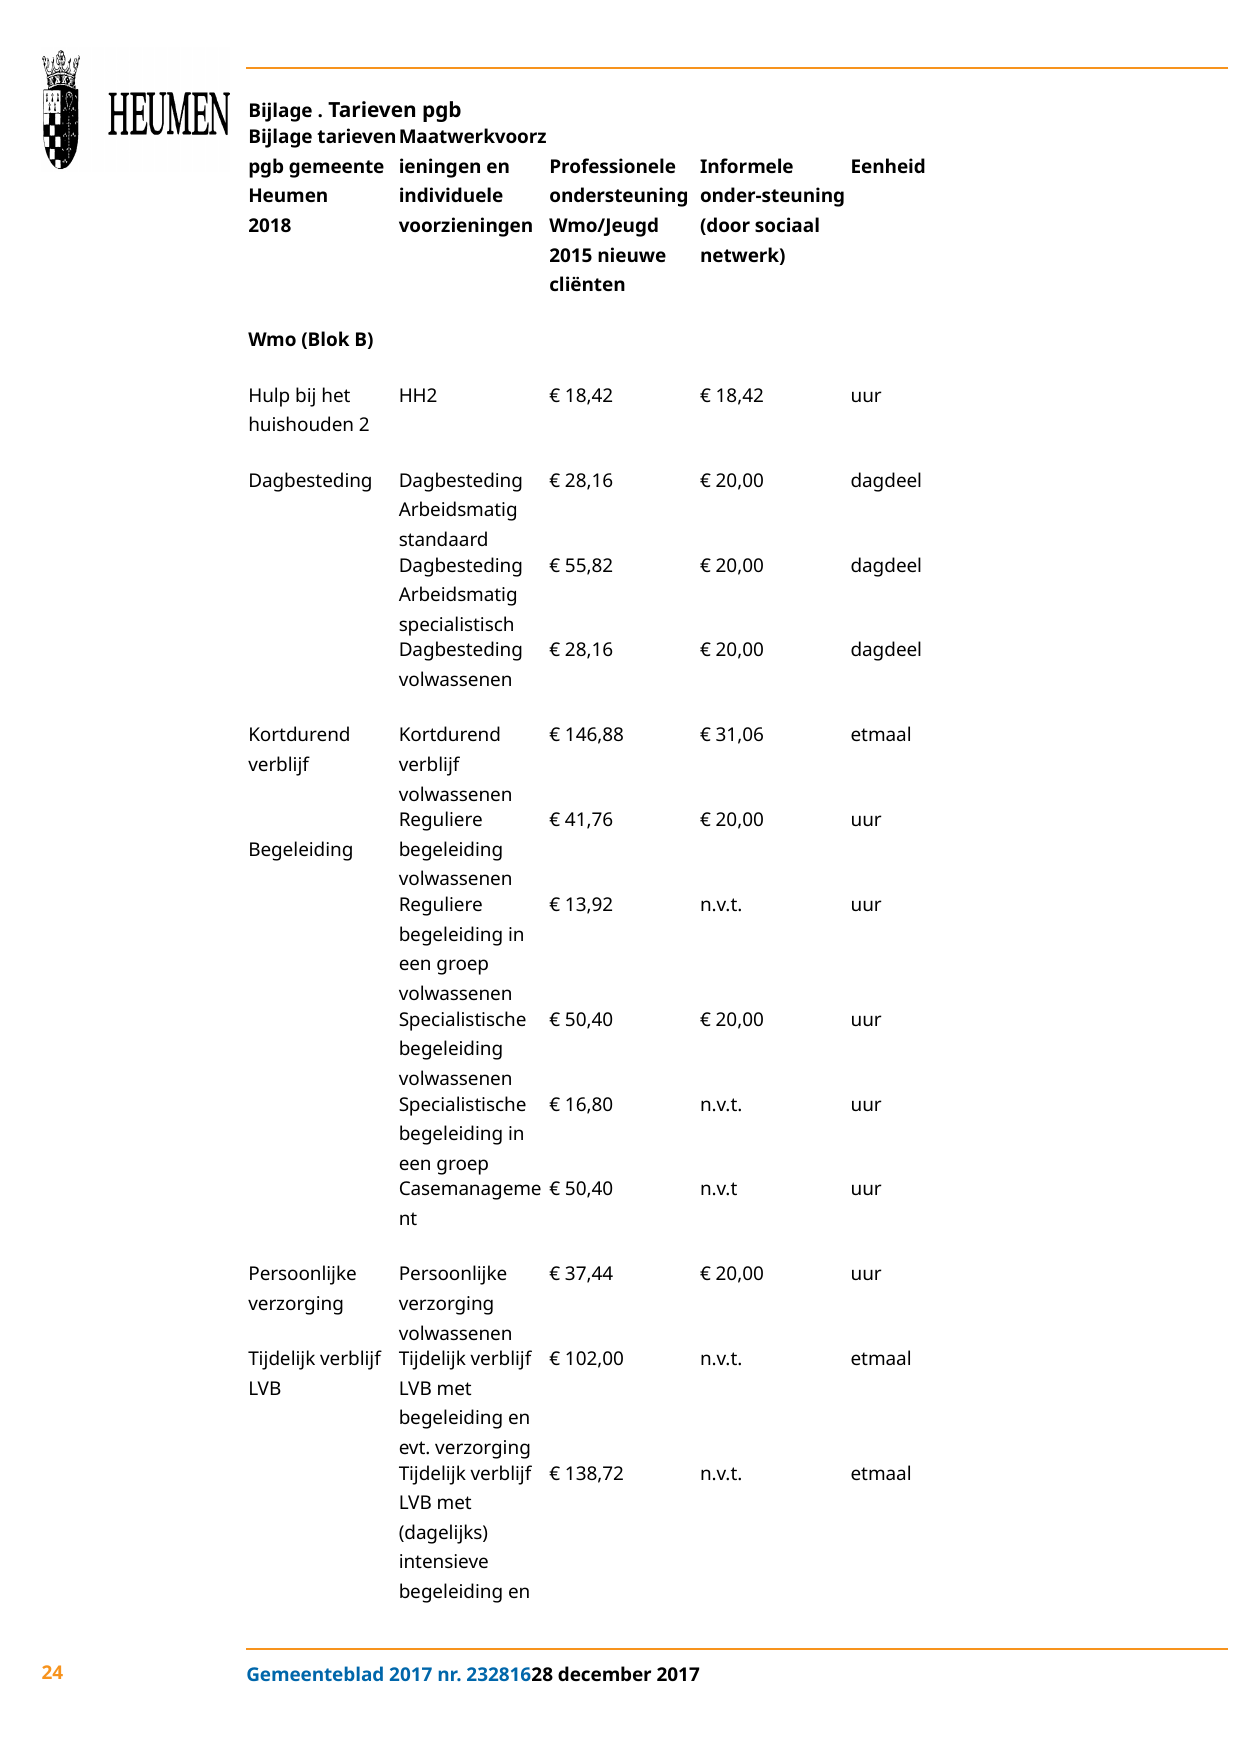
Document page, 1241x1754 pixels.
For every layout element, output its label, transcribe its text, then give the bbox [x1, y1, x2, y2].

table_cell € 20,00 [700, 552, 850, 637]
table_cell Dagbesteding Arbeidsmatig specialistisch [399, 552, 549, 637]
table_cell Reguliere begeleiding volwassenen [399, 806, 549, 891]
table_cell uur [850, 1176, 1001, 1261]
table_cell dagdeel [850, 552, 1001, 637]
table_cell Reguliere begeleiding in een groep volwassenen [399, 891, 549, 1006]
picture [41, 47, 231, 172]
table_cell € 28,16 [549, 637, 700, 722]
table_cell uur [850, 1261, 1001, 1345]
table_cell [850, 297, 1001, 382]
table_cell € 20,00 [700, 637, 850, 722]
table_cell € 41,76 [549, 806, 700, 891]
table_cell [549, 297, 700, 382]
table_cell Kortdurend verblijf volwassenen [399, 722, 549, 806]
table_cell Specialistische begeleiding in een groep [399, 1091, 549, 1176]
table_cell € 13,92 [549, 891, 700, 1006]
table_cell Persoonlijke verzorging [248, 1261, 398, 1345]
table_cell etmaal [850, 1460, 1001, 1604]
table_cell Kortdurend verblijf [248, 722, 398, 806]
table_cell [248, 891, 398, 1006]
table_cell € 20,00 [700, 1006, 850, 1091]
table_cell Tijdelijk verblijf LVB met (dagelijks) intensieve begeleiding en [399, 1460, 549, 1604]
table_cell € 138,72 [549, 1460, 700, 1604]
table_cell uur [850, 891, 1001, 1006]
table_cell Wmo (Blok B) [248, 297, 398, 382]
table_cell [248, 1176, 398, 1261]
table_cell [700, 297, 850, 382]
table_cell € 55,82 [549, 552, 700, 637]
table_cell Specialistische begeleiding volwassenen [399, 1006, 549, 1091]
table_cell € 20,00 [700, 467, 850, 552]
table_header Maatwerkvoorzieningen en individuele voorzieningen [399, 124, 549, 297]
table_cell Persoonlijke verzorging volwassenen [399, 1261, 549, 1345]
table_cell etmaal [850, 722, 1001, 806]
text Bijlage . Tarieven pgb [248, 95, 1152, 123]
table_cell Begeleiding [248, 806, 398, 891]
table_cell € 20,00 [700, 1261, 850, 1345]
table_cell € 18,42 [549, 382, 700, 467]
table_cell etmaal [850, 1345, 1001, 1460]
table_cell uur [850, 382, 1001, 467]
table_cell dagdeel [850, 467, 1001, 552]
table_cell HH2 [399, 382, 549, 467]
table_header Professionele ondersteuning Wmo/Jeugd 2015 nieuwe cliënten [549, 124, 700, 297]
table_cell € 50,40 [549, 1006, 700, 1091]
table_cell Dagbesteding volwassenen [399, 637, 549, 722]
table_cell [399, 297, 549, 382]
table_cell Hulp bij het huishouden 2 [248, 382, 398, 467]
table_header Informele onder-steuning (door sociaal netwerk) [700, 124, 850, 297]
table_cell n.v.t. [700, 891, 850, 1006]
table_cell uur [850, 806, 1001, 891]
table_cell Dagbesteding Arbeidsmatig standaard [399, 467, 549, 552]
table_cell € 20,00 [700, 806, 850, 891]
table_cell [248, 637, 398, 722]
table_cell [248, 1006, 398, 1091]
table_cell uur [850, 1091, 1001, 1176]
table_header Eenheid [850, 124, 1001, 297]
table_cell [248, 552, 398, 637]
table_cell Tijdelijk verblijf LVB [248, 1345, 398, 1460]
table_cell n.v.t. [700, 1460, 850, 1604]
table_cell [248, 1091, 398, 1176]
table_cell € 31,06 [700, 722, 850, 806]
table_cell € 102,00 [549, 1345, 700, 1460]
table_cell dagdeel [850, 637, 1001, 722]
table_cell n.v.t. [700, 1345, 850, 1460]
table_cell € 28,16 [549, 467, 700, 552]
table_cell € 146,88 [549, 722, 700, 806]
table_cell n.v.t [700, 1176, 850, 1261]
table_cell € 18,42 [700, 382, 850, 467]
table_cell Dagbesteding [248, 467, 398, 552]
table_cell Tijdelijk verblijf LVB met begeleiding en evt. verzorging [399, 1345, 549, 1460]
table_cell € 37,44 [549, 1261, 700, 1345]
table_cell € 16,80 [549, 1091, 700, 1176]
table_cell uur [850, 1006, 1001, 1091]
table_cell Casemanagement [399, 1176, 549, 1261]
table_cell € 50,40 [549, 1176, 700, 1261]
table_cell [248, 1460, 398, 1604]
table_header Bijlage tarieven pgb gemeente Heumen 2018 [248, 124, 398, 297]
table_cell n.v.t. [700, 1091, 850, 1176]
